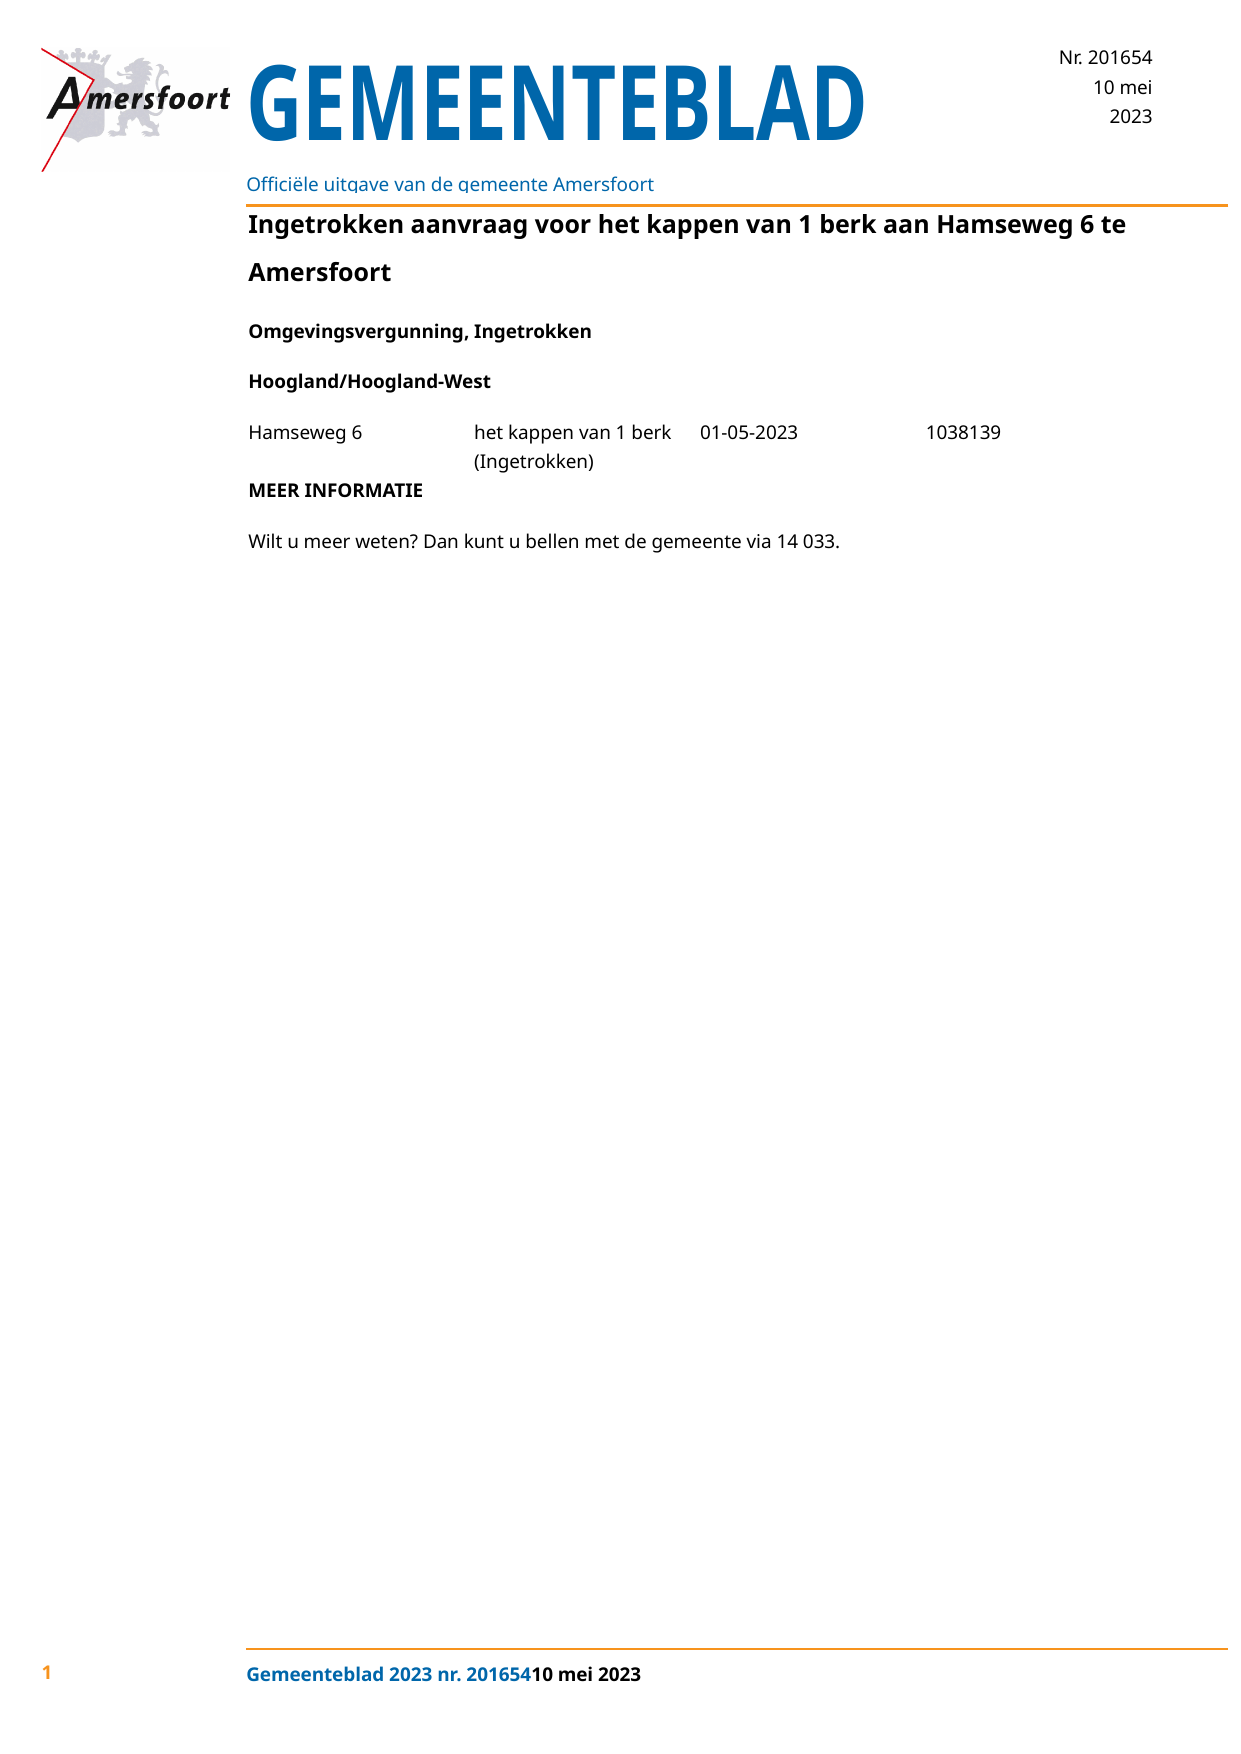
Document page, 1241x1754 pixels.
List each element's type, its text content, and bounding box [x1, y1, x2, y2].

table_header Hamseweg 6 [248, 419, 474, 474]
text Omgevingsvergunning, Ingetrokken [248, 318, 1152, 344]
table_header het kappen van 1 berk (Ingetrokken) [474, 419, 700, 474]
text Wilt u meer weten? Dan kunt u bellen met de gemeente via 14 033. [248, 528, 1152, 553]
text Hoogland/Hoogland-West [248, 368, 1152, 394]
text Ingetrokken aanvraag voor het kappen van 1 berk aan Hamseweg 6 te Amersfoort [248, 207, 1152, 288]
picture [41, 47, 231, 172]
table_header 1038139 [926, 419, 1152, 474]
table_header 01-05-2023 [700, 419, 926, 474]
text MEER INFORMATIE [248, 477, 1152, 503]
